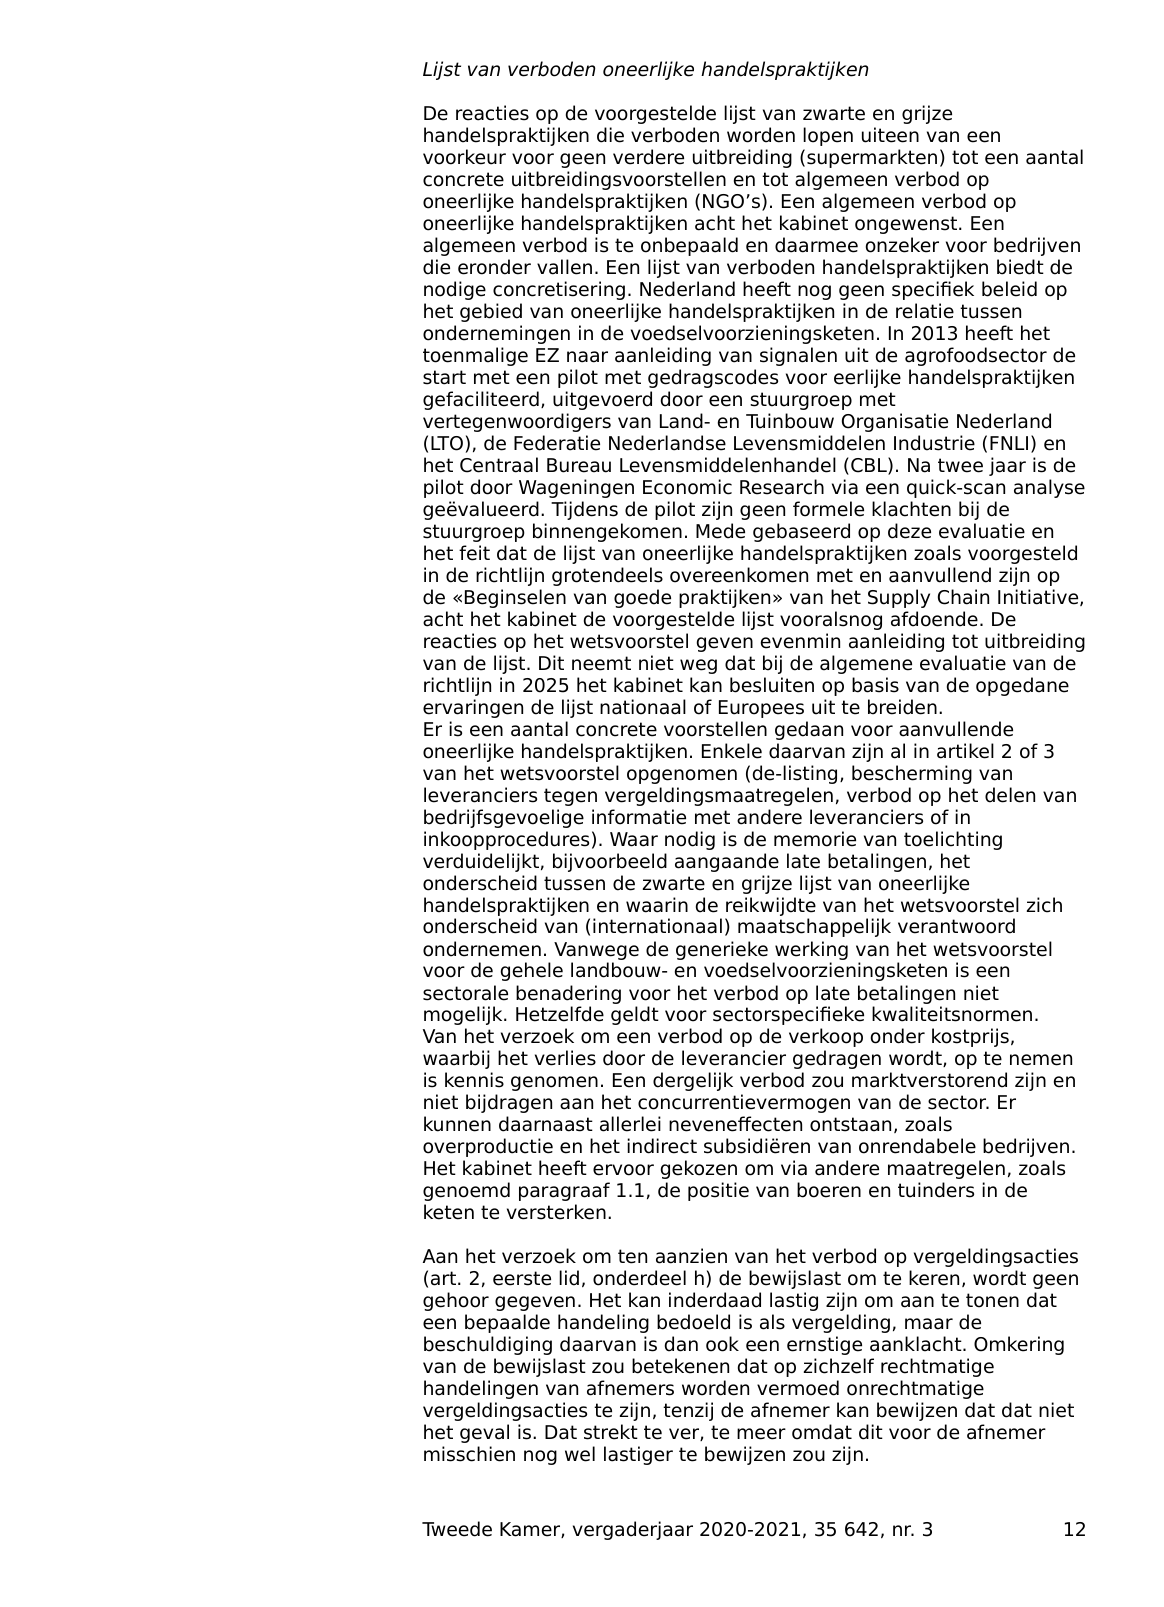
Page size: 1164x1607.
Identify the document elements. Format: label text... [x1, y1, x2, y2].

text Van het verzoek om een verbod op de verkoop onder kostprijs, waarbij het verlies door de leverancier gedragen wordt, op te nemen is kennis genomen. Een dergelijk verbod zou marktverstorend zijn en niet bijdragen aan het concurrentievermogen van de sector. Er kunnen daarnaast allerlei neveneffecten ontstaan, zoals overproductie en het indirect subsidiëren van onrendabele bedrijven. Het kabinet heeft ervoor gekozen om via andere maatregelen, zoals genoemd paragraaf 1.1, de positie van boeren en tuinders in de keten te versterken. [422, 1026, 1087, 1224]
subtitle Lijst van verboden oneerlijke handelspraktijken [422, 59, 1087, 81]
text De reacties op de voorgestelde lijst van zwarte en grijze handelspraktijken die verboden worden lopen uiteen van een voorkeur voor geen verdere uitbreiding (supermarkten) tot een aantal concrete uitbreidingsvoorstellen en tot algemeen verbod op oneerlijke handelspraktijken (NGO’s). Een algemeen verbod op oneerlijke handelspraktijken acht het kabinet ongewenst. Een algemeen verbod is te onbepaald en daarmee onzeker voor bedrijven die eronder vallen. Een lijst van verboden handelspraktijken biedt de nodige concretisering. Nederland heeft nog geen specifiek beleid op het gebied van oneerlijke handelspraktijken in de relatie tussen ondernemingen in de voedselvoorzieningsketen. In 2013 heeft het toenmalige EZ naar aanleiding van signalen uit de agrofoodsector de start met een pilot met gedragscodes voor eerlijke handelspraktijken gefaciliteerd, uitgevoerd door een stuurgroep met vertegenwoordigers van Land- en Tuinbouw Organisatie Nederland (LTO), de Federatie Nederlandse Levensmiddelen Industrie (FNLI) en het Centraal Bureau Levensmiddelenhandel (CBL). Na twee jaar is de pilot door Wageningen Economic Research via een quick-scan analyse geëvalueerd. Tijdens de pilot zijn geen formele klachten bij de stuurgroep binnengekomen. Mede gebaseerd op deze evaluatie en het feit dat de lijst van oneerlijke handelspraktijken zoals voorgesteld in de richtlijn grotendeels overeenkomen met en aanvullend zijn op de «Beginselen van goede praktijken» van het Supply Chain Initiative, acht het kabinet de voorgestelde lijst vooralsnog afdoende. De reacties op het wetsvoorstel geven evenmin aanleiding tot uitbreiding van de lijst. Dit neemt niet weg dat bij de algemene evaluatie van de richtlijn in 2025 het kabinet kan besluiten op basis van de opgedane ervaringen de lijst nationaal of Europees uit te breiden. [422, 103, 1087, 719]
text Er is een aantal concrete voorstellen gedaan voor aanvullende oneerlijke handelspraktijken. Enkele daarvan zijn al in artikel 2 of 3 van het wetsvoorstel opgenomen (de-listing, bescherming van leveranciers tegen vergeldingsmaatregelen, verbod op het delen van bedrijfsgevoelige informatie met andere leveranciers of in inkoopprocedures). Waar nodig is de memorie van toelichting verduidelijkt, bijvoorbeeld aangaande late betalingen, het onderscheid tussen de zwarte en grijze lijst van oneerlijke handelspraktijken en waarin de reikwijdte van het wetsvoorstel zich onderscheid van (internationaal) maatschappelijk verantwoord ondernemen. Vanwege de generieke werking van het wetsvoorstel voor de gehele landbouw- en voedselvoorzieningsketen is een sectorale benadering voor het verbod op late betalingen niet mogelijk. Hetzelfde geldt voor sectorspecifieke kwaliteitsnormen. [422, 719, 1087, 1026]
text Aan het verzoek om ten aanzien van het verbod op vergeldingsacties (art. 2, eerste lid, onderdeel h) de bewijslast om te keren, wordt geen gehoor gegeven. Het kan inderdaad lastig zijn om aan te tonen dat een bepaalde handeling bedoeld is als vergelding, maar de beschuldiging daarvan is dan ook een ernstige aanklacht. Omkering van de bewijslast zou betekenen dat op zichzelf rechtmatige handelingen van afnemers worden vermoed onrechtmatige vergeldingsacties te zijn, tenzij de afnemer kan bewijzen dat dat niet het geval is. Dat strekt te ver, te meer omdat dit voor de afnemer misschien nog wel lastiger te bewijzen zou zijn. [422, 1246, 1087, 1466]
